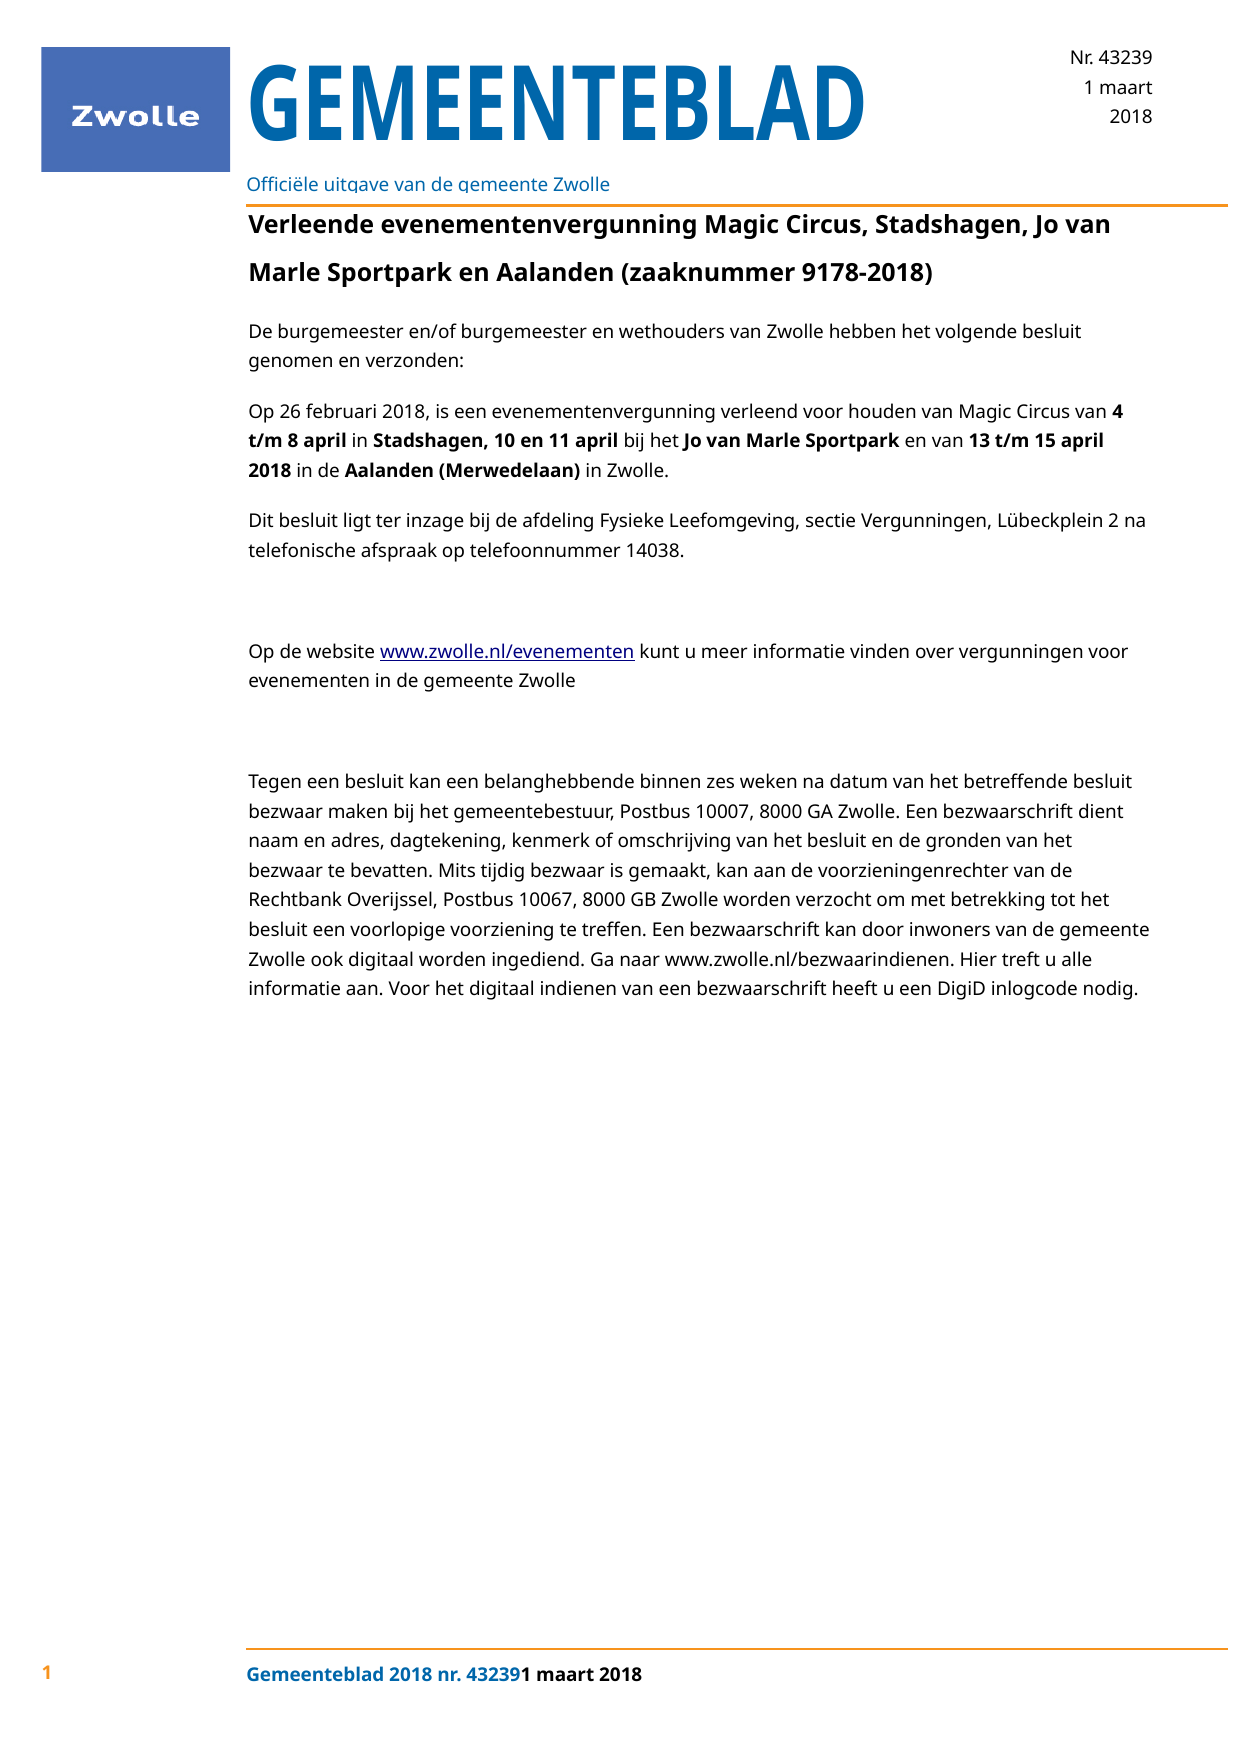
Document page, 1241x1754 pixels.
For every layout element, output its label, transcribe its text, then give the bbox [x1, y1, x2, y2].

text De burgemeester en/of burgemeester en wethouders van Zwolle hebben het volgende besluit genomen en verzonden: [248, 318, 1152, 373]
text Dit besluit ligt ter inzage bij de afdeling Fysieke Leefomgeving, sectie Vergunningen, Lübeckplein 2 na telefonische afspraak op telefoonnummer 14038. [248, 507, 1152, 563]
picture [41, 47, 231, 172]
text Verleende evenementenvergunning Magic Circus, Stadshagen, Jo van Marle Sportpark en Aalanden (zaaknummer 9178-2018) [248, 207, 1152, 288]
text Tegen een besluit kan een belanghebbende binnen zes weken na datum van het betreffende besluit bezwaar maken bij het gemeentebestuur, Postbus 10007, 8000 GA Zwolle. Een bezwaarschrift dient naam en adres, dagtekening, kenmerk of omschrijving van het besluit en de gronden van het bezwaar te bevatten. Mits tijdig bezwaar is gemaakt, kan aan de voorzieningenrechter van de Rechtbank Overijssel, Postbus 10067, 8000 GB Zwolle worden verzocht om met betrekking tot het besluit een voorlopige voorziening te treffen. Een bezwaarschrift kan door inwoners van de gemeente Zwolle ook digitaal worden ingediend. Ga naar www.zwolle.nl/bezwaarindienen. Hier treft u alle informatie aan. Voor het digitaal indienen van een bezwaarschrift heeft u een DigiD inlogcode nodig. [248, 768, 1152, 1001]
text Op de website www.zwolle.nl/evenementen kunt u meer informatie vinden over vergunningen voor evenementen in de gemeente Zwolle [248, 638, 1152, 693]
text Op 26 februari 2018, is een evenementenvergunning verleend voor houden van Magic Circus van 4 t/m 8 april in Stadshagen, 10 en 11 april bij het Jo van Marle Sportpark en van 13 t/m 15 april 2018 in de Aalanden (Merwedelaan) in Zwolle. [248, 398, 1152, 483]
